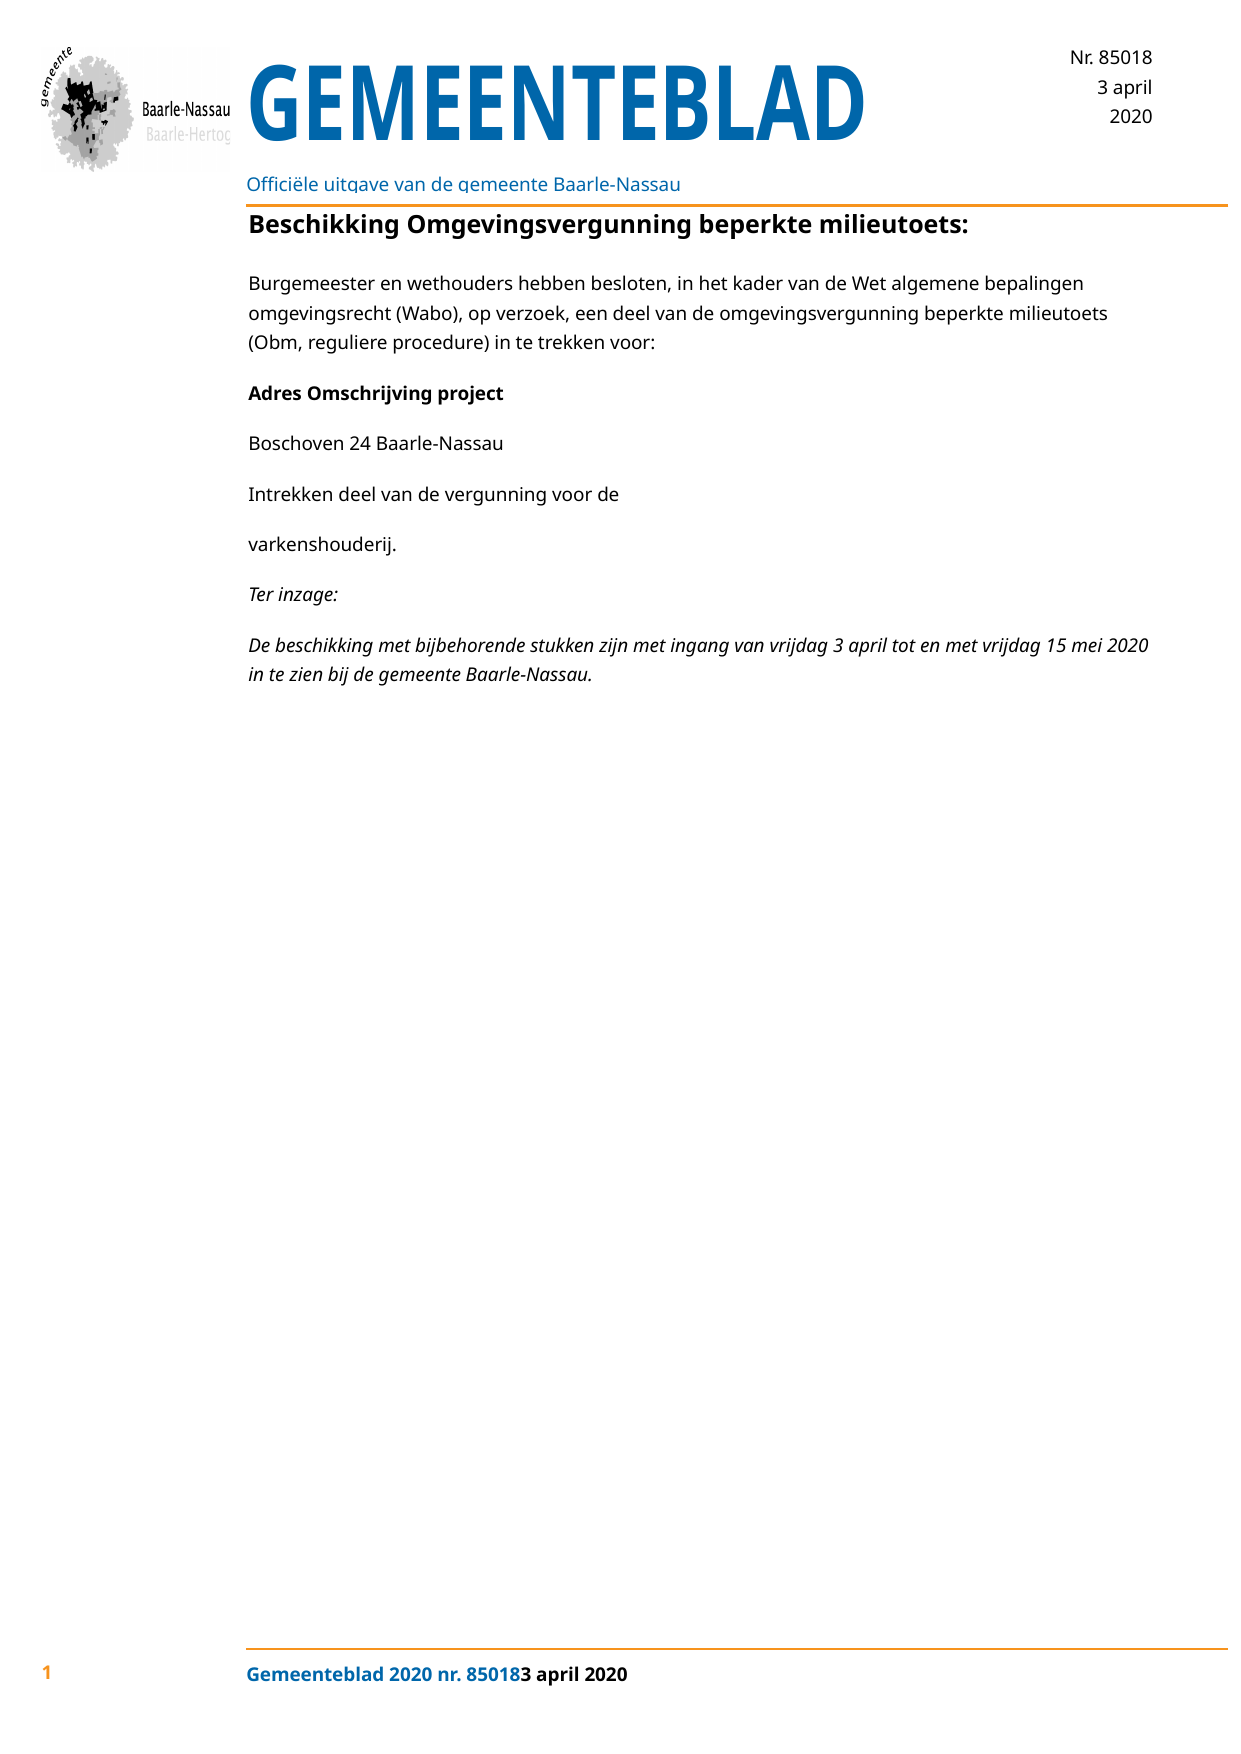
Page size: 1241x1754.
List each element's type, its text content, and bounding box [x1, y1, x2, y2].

text Intrekken deel van de vergunning voor de [248, 481, 1152, 506]
text Beschikking Omgevingsvergunning beperkte milieutoets: [248, 207, 1152, 241]
text Ter inzage: [248, 582, 1152, 607]
text Burgemeester en wethouders hebben besloten, in het kader van de Wet algemene bepalingen omgevingsrecht (Wabo), op verzoek, een deel van de omgevingsvergunning beperkte milieutoets (Obm, reguliere procedure) in te trekken voor: [248, 270, 1152, 355]
text varkenshouderij. [248, 531, 1152, 557]
text Adres Omschrijving project [248, 380, 1152, 406]
text Boschoven 24 Baarle-Nassau [248, 430, 1152, 456]
picture [41, 47, 231, 172]
text De beschikking met bijbehorende stukken zijn met ingang van vrijdag 3 april tot en met vrijdag 15 mei 2020 in te zien bij de gemeente Baarle-Nassau. [248, 632, 1152, 687]
